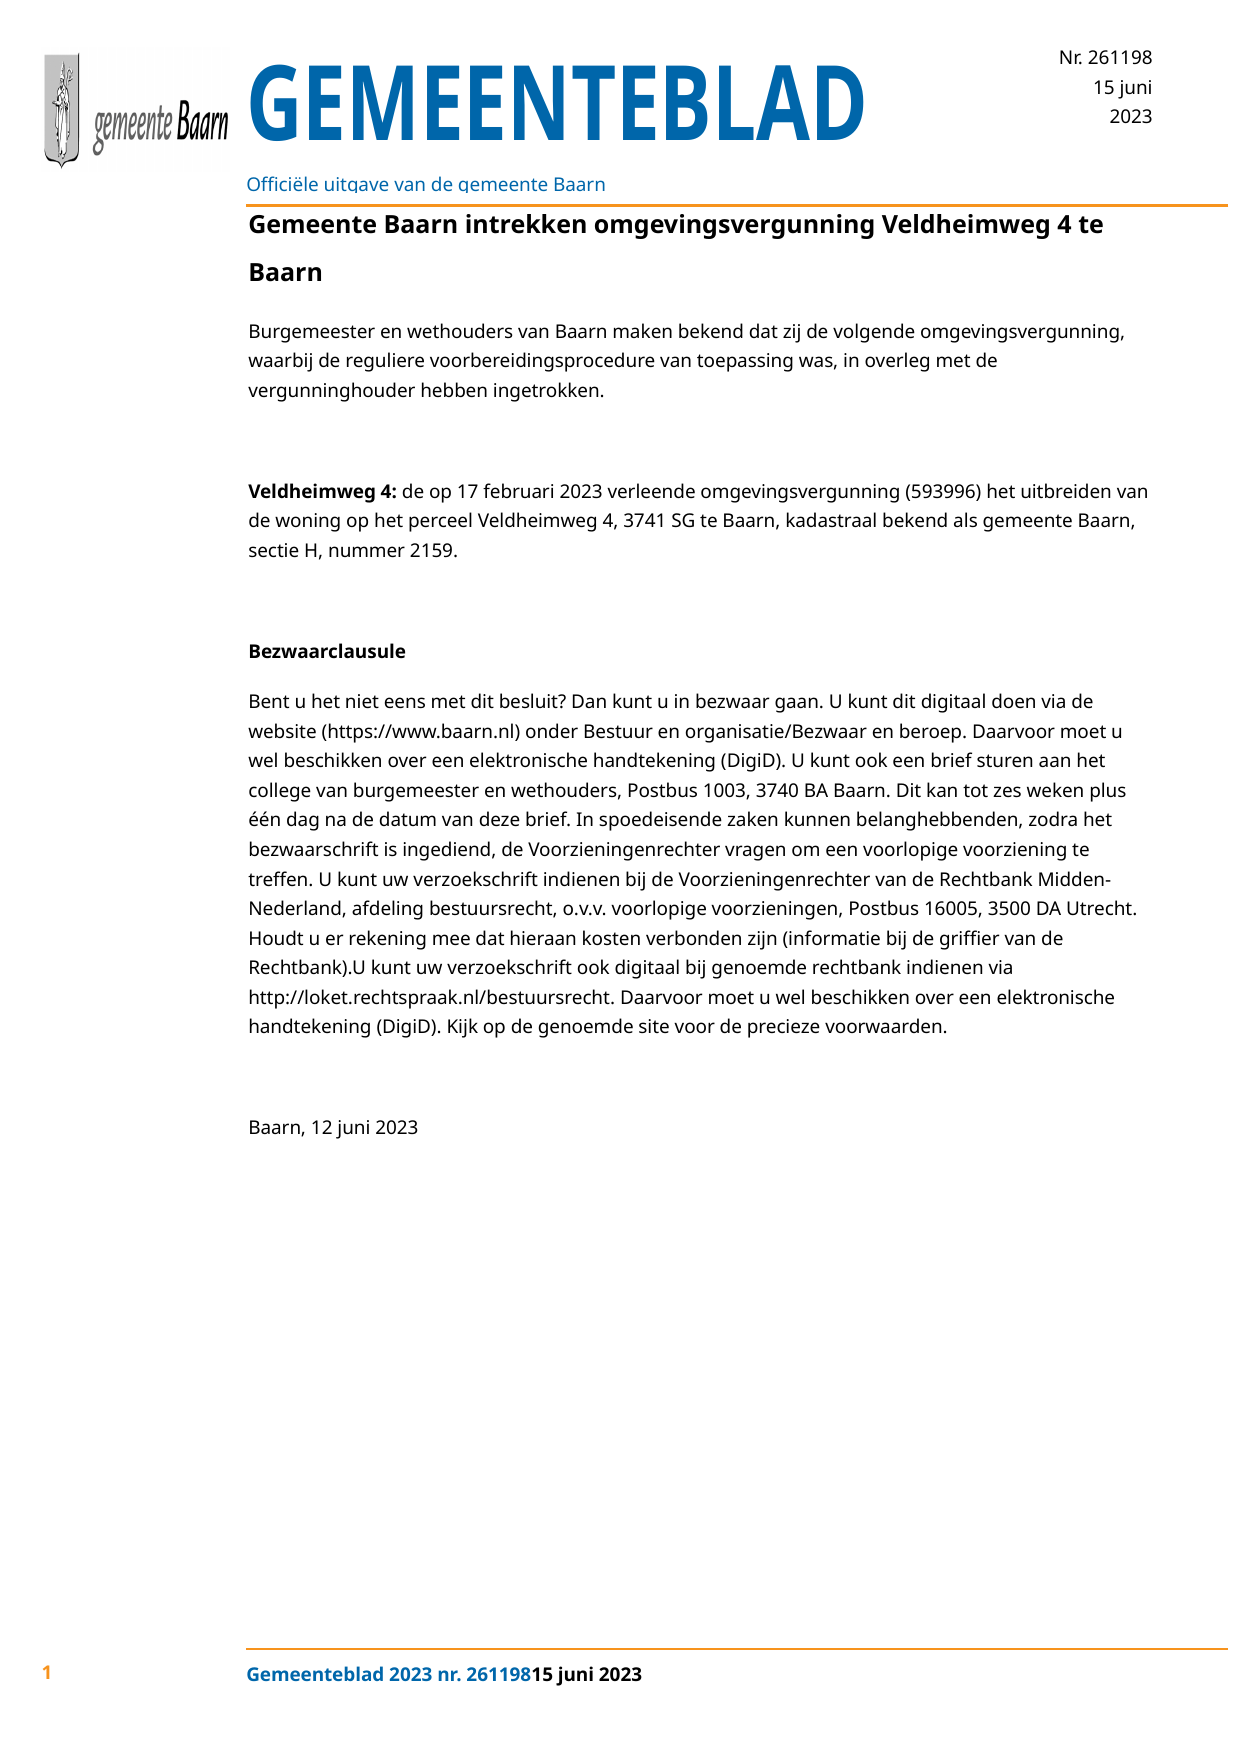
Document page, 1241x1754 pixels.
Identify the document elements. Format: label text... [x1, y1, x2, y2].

text Bezwaarclausule [248, 638, 1152, 664]
text Baarn, 12 juni 2023 [248, 1114, 1152, 1140]
picture [41, 47, 231, 172]
text Veldheimweg 4: de op 17 februari 2023 verleende omgevingsvergunning (593996) het uitbreiden van de woning op het perceel Veldheimweg 4, 3741 SG te Baarn, kadastraal bekend als gemeente Baarn, sectie H, nummer 2159. [248, 478, 1152, 563]
text Gemeente Baarn intrekken omgevingsvergunning Veldheimweg 4 te Baarn [248, 207, 1152, 288]
text Bent u het niet eens met dit besluit? Dan kunt u in bezwaar gaan. U kunt dit digitaal doen via de website (https://www.baarn.nl) onder Bestuur en organisatie/Bezwaar en beroep. Daarvoor moet u wel beschikken over een elektronische handtekening (DigiD). U kunt ook een brief sturen aan het college van burgemeester en wethouders, Postbus 1003, 3740 BA Baarn. Dit kan tot zes weken plus één dag na de datum van deze brief. In spoedeisende zaken kunnen belanghebbenden, zodra het bezwaarschrift is ingediend, de Voorzieningenrechter vragen om een voorlopige voorziening te treffen. U kunt uw verzoekschrift indienen bij de Voorzieningenrechter van de Rechtbank Midden-Nederland, afdeling bestuursrecht, o.v.v. voorlopige voorzieningen, Postbus 16005, 3500 DA Utrecht. Houdt u er rekening mee dat hieraan kosten verbonden zijn (informatie bij de griffier van de Rechtbank).U kunt uw verzoekschrift ook digitaal bij genoemde rechtbank indienen via http://loket.rechtspraak.nl/bestuursrecht. Daarvoor moet u wel beschikken over een elektronische handtekening (DigiD). Kijk op de genoemde site voor de precieze voorwaarden. [248, 688, 1152, 1039]
text Burgemeester en wethouders van Baarn maken bekend dat zij de volgende omgevingsvergunning, waarbij de reguliere voorbereidingsprocedure van toepassing was, in overleg met de vergunninghouder hebben ingetrokken. [248, 318, 1152, 403]
